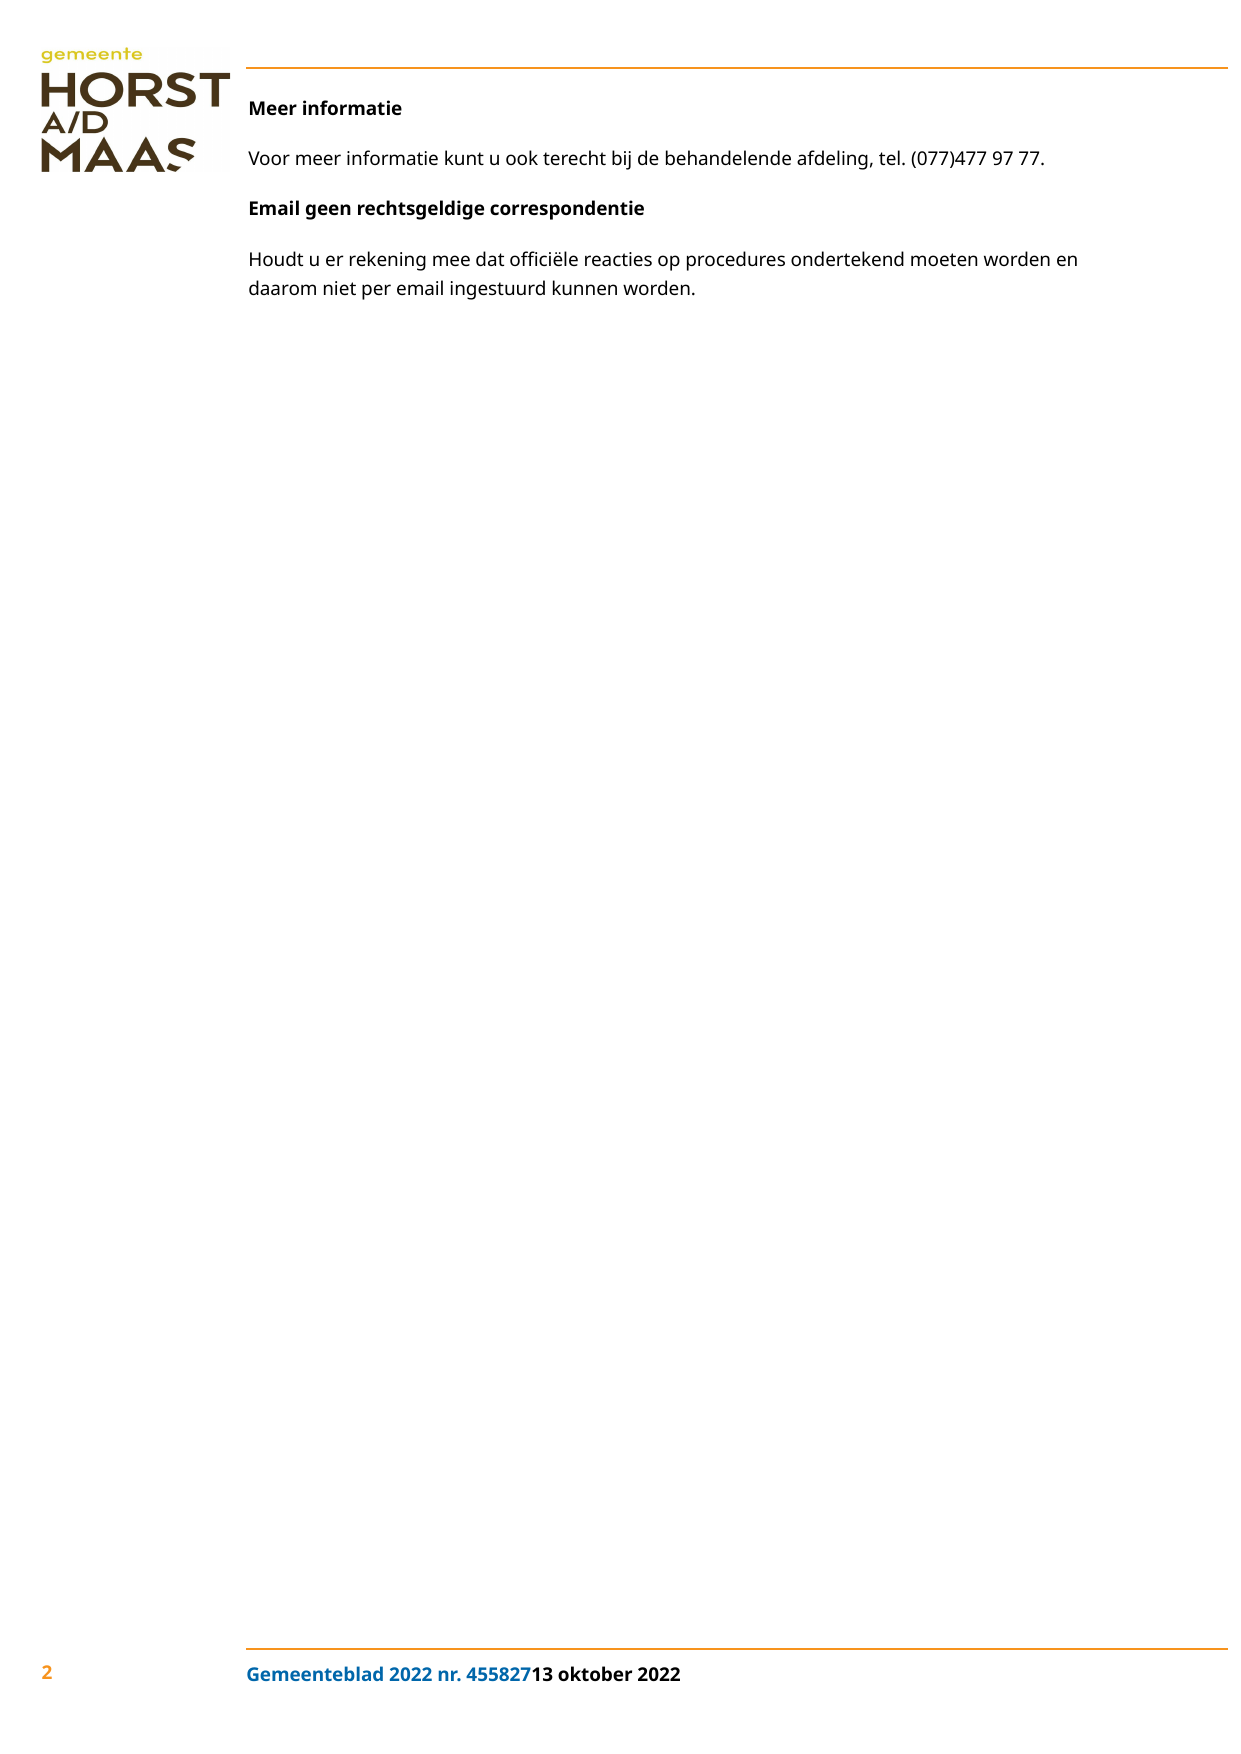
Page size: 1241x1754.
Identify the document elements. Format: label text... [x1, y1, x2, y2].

text Voor meer informatie kunt u ook terecht bij de behandelende afdeling, tel. (077)477 97 77. [248, 145, 1152, 171]
text Meer informatie [248, 95, 1152, 121]
text Houdt u er rekening mee dat officiële reacties op procedures ondertekend moeten worden en daarom niet per email ingestuurd kunnen worden. [248, 246, 1152, 301]
text Email geen rechtsgeldige correspondentie [248, 196, 1152, 221]
picture [41, 47, 231, 172]
